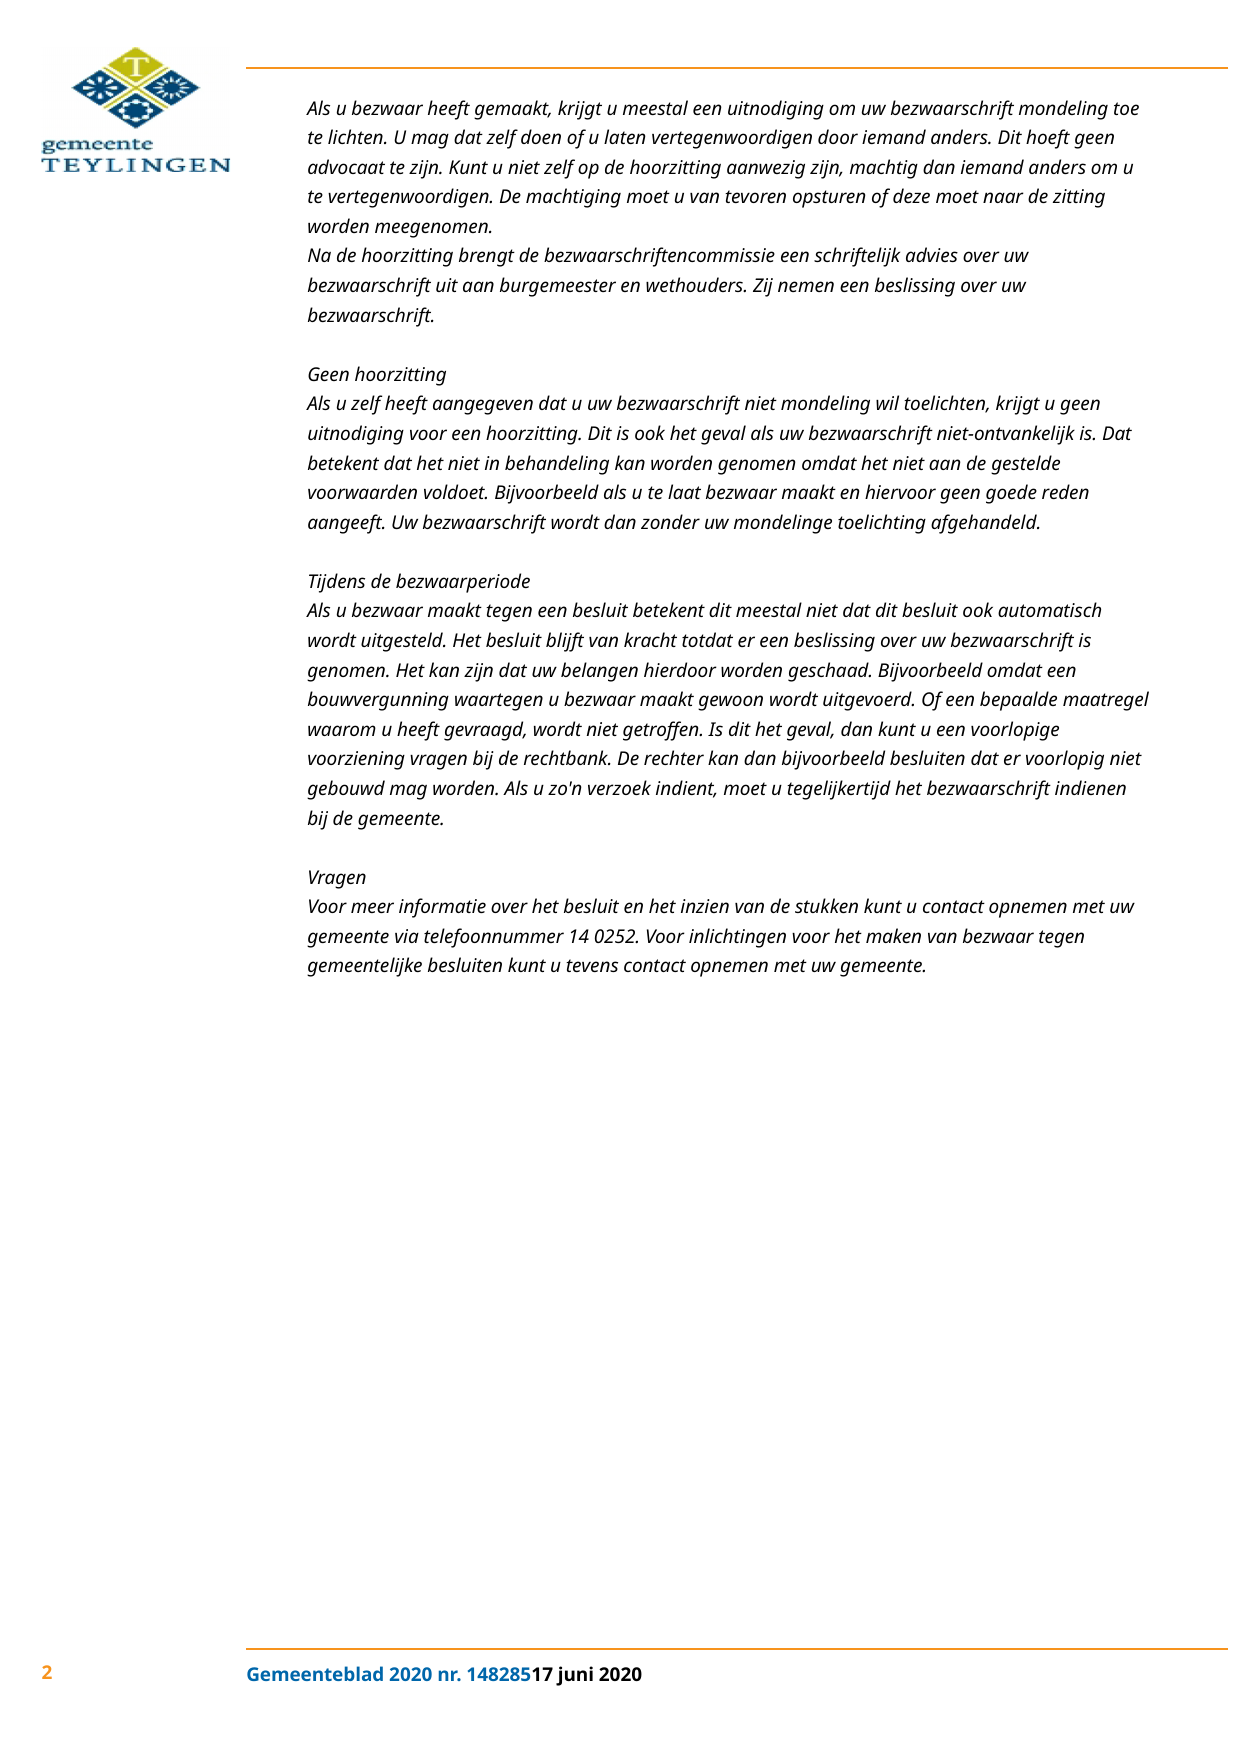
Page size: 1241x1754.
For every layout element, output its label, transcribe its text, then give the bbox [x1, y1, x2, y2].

list Voor meer informatie over het besluit en het inzien van de stukken kunt u contact opnemen met uw gemeente via telefoonnummer 14 0252. Voor inlichtingen voor het maken van bezwaar tegen gemeentelijke besluiten kunt u tevens contact opnemen met uw gemeente. [248, 893, 1152, 978]
picture [41, 47, 231, 172]
list Na de hoorzitting brengt de bezwaarschriftencommissie een schriftelijk advies over uw bezwaarschrift uit aan burgemeester en wethouders. Zij nemen een beslissing over uw bezwaarschrift. [248, 243, 1152, 328]
list Tijdens de bezwaarperiode [248, 568, 1152, 594]
list Als u bezwaar maakt tegen een besluit betekent dit meestal niet dat dit besluit ook automatisch wordt uitgesteld. Het besluit blijft van kracht totdat er een beslissing over uw bezwaarschrift is genomen. Het kan zijn dat uw belangen hierdoor worden geschaad. Bijvoorbeeld omdat een bouwvergunning waartegen u bezwaar maakt gewoon wordt uitgevoerd. Of een bepaalde maatregel waarom u heeft gevraagd, wordt niet getroffen. Is dit het geval, dan kunt u een voorlopige voorziening vragen bij de rechtbank. De rechter kan dan bijvoorbeeld besluiten dat er voorlopig niet gebouwd mag worden. Als u zo'n verzoek indient, moet u tegelijkertijd het bezwaarschrift indienen bij de gemeente. [248, 598, 1152, 831]
list Als u bezwaar heeft gemaakt, krijgt u meestal een uitnodiging om uw bezwaarschrift mondeling toe te lichten. U mag dat zelf doen of u laten vertegenwoordigen door iemand anders. Dit hoeft geen advocaat te zijn. Kunt u niet zelf op de hoorzitting aanwezig zijn, machtig dan iemand anders om u te vertegenwoordigen. De machtiging moet u van tevoren opsturen of deze moet naar de zitting worden meegenomen. [248, 95, 1152, 239]
list Als u zelf heeft aangegeven dat u uw bezwaarschrift niet mondeling wil toelichten, krijgt u geen uitnodiging voor een hoorzitting. Dit is ook het geval als uw bezwaarschrift niet-ontvankelijk is. Dat betekent dat het niet in behandeling kan worden genomen omdat het niet aan de gestelde voorwaarden voldoet. Bijvoorbeeld als u te laat bezwaar maakt en hiervoor geen goede reden aangeeft. Uw bezwaarschrift wordt dan zonder uw mondelinge toelichting afgehandeld. [248, 391, 1152, 535]
list Vragen [248, 864, 1152, 890]
list Geen hoorzitting [248, 361, 1152, 387]
